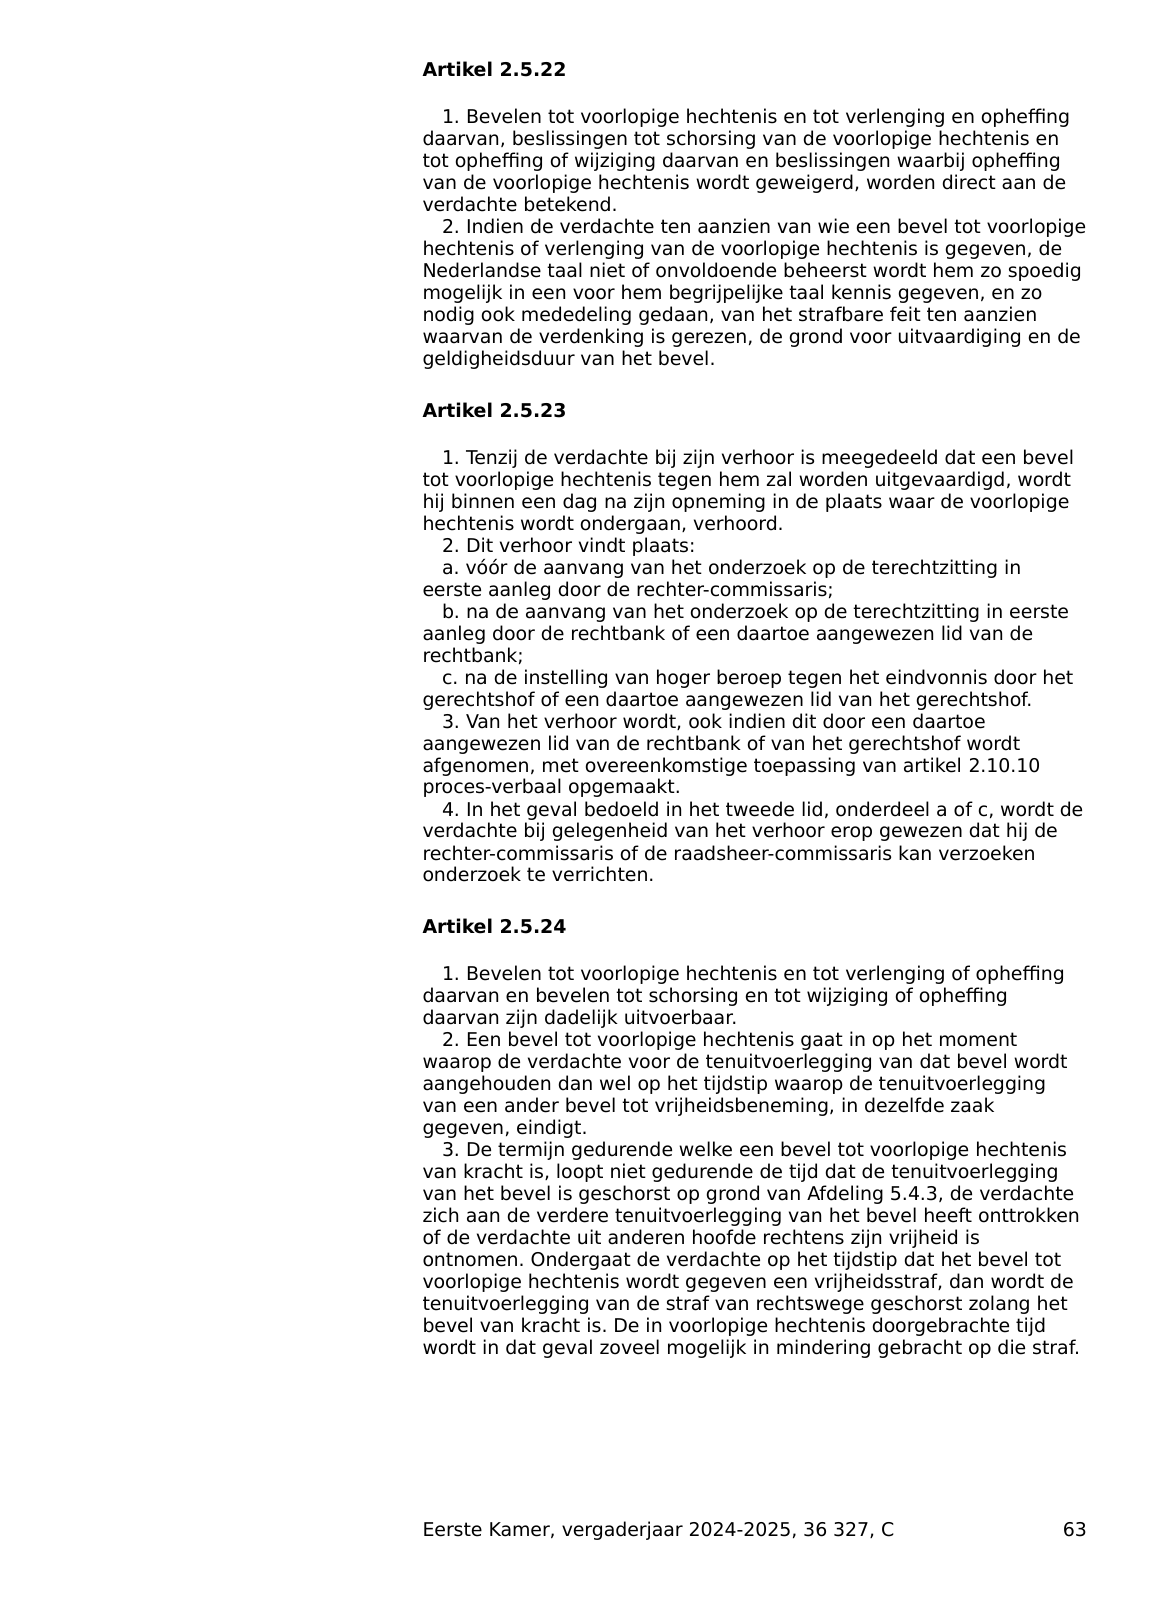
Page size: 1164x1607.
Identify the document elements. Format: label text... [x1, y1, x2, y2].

subtitle Artikel 2.5.24 [422, 916, 1087, 938]
text 1. Tenzij de verdachte bij zijn verhoor is meegedeeld dat een bevel tot voorlopige hechtenis tegen hem zal worden uitgevaardigd, wordt hij binnen een dag na zijn opneming in de plaats waar de voorlopige hechtenis wordt ondergaan, verhoord. [422, 447, 1087, 535]
subtitle Artikel 2.5.23 [422, 400, 1087, 422]
text 3. Van het verhoor wordt, ook indien dit door een daartoe aangewezen lid van de rechtbank of van het gerechtshof wordt afgenomen, met overeenkomstige toepassing van artikel 2.10.10 proces-verbaal opgemaakt. [422, 711, 1087, 798]
text 1. Bevelen tot voorlopige hechtenis en tot verlenging of opheffing daarvan en bevelen tot schorsing en tot wijziging of opheffing daarvan zijn dadelijk uitvoerbaar. [422, 963, 1087, 1029]
text b. na de aanvang van het onderzoek op de terechtzitting in eerste aanleg door de rechtbank of een daartoe aangewezen lid van de rechtbank; [422, 601, 1087, 667]
text 3. De termijn gedurende welke een bevel tot voorlopige hechtenis van kracht is, loopt niet gedurende de tijd dat de tenuitvoerlegging van het bevel is geschorst op grond van Afdeling 5.4.3, de verdachte zich aan de verdere tenuitvoerlegging van het bevel heeft onttrokken of de verdachte uit anderen hoofde rechtens zijn vrijheid is ontnomen. Ondergaat de verdachte op het tijdstip dat het bevel tot voorlopige hechtenis wordt gegeven een vrijheidsstraf, dan wordt de tenuitvoerlegging van de straf van rechtswege geschorst zolang het bevel van kracht is. De in voorlopige hechtenis doorgebrachte tijd wordt in dat geval zoveel mogelijk in mindering gebracht op die straf. [422, 1139, 1087, 1359]
text 2. Dit verhoor vindt plaats: [422, 535, 1087, 557]
text 4. In het geval bedoeld in het tweede lid, onderdeel a of c, wordt de verdachte bij gelegenheid van het verhoor erop gewezen dat hij de rechter-commissaris of de raadsheer-commissaris kan verzoeken onderzoek te verrichten. [422, 798, 1087, 886]
subtitle Artikel 2.5.22 [422, 59, 1087, 81]
text c. na de instelling van hoger beroep tegen het eindvonnis door het gerechtshof of een daartoe aangewezen lid van het gerechtshof. [422, 667, 1087, 711]
text 1. Bevelen tot voorlopige hechtenis en tot verlenging en opheffing daarvan, beslissingen tot schorsing van de voorlopige hechtenis en tot opheffing of wijziging daarvan en beslissingen waarbij opheffing van de voorlopige hechtenis wordt geweigerd, worden direct aan de verdachte betekend. [422, 106, 1087, 216]
text 2. Een bevel tot voorlopige hechtenis gaat in op het moment waarop de verdachte voor de tenuitvoerlegging van dat bevel wordt aangehouden dan wel op het tijdstip waarop de tenuitvoerlegging van een ander bevel tot vrijheidsbeneming, in dezelfde zaak gegeven, eindigt. [422, 1029, 1087, 1139]
text 2. Indien de verdachte ten aanzien van wie een bevel tot voorlopige hechtenis of verlenging van de voorlopige hechtenis is gegeven, de Nederlandse taal niet of onvoldoende beheerst wordt hem zo spoedig mogelijk in een voor hem begrijpelijke taal kennis gegeven, en zo nodig ook mededeling gedaan, van het strafbare feit ten aanzien waarvan de verdenking is gerezen, de grond voor uitvaardiging en de geldigheidsduur van het bevel. [422, 216, 1087, 370]
text a. vóór de aanvang van het onderzoek op de terechtzitting in eerste aanleg door de rechter-commissaris; [422, 557, 1087, 601]
